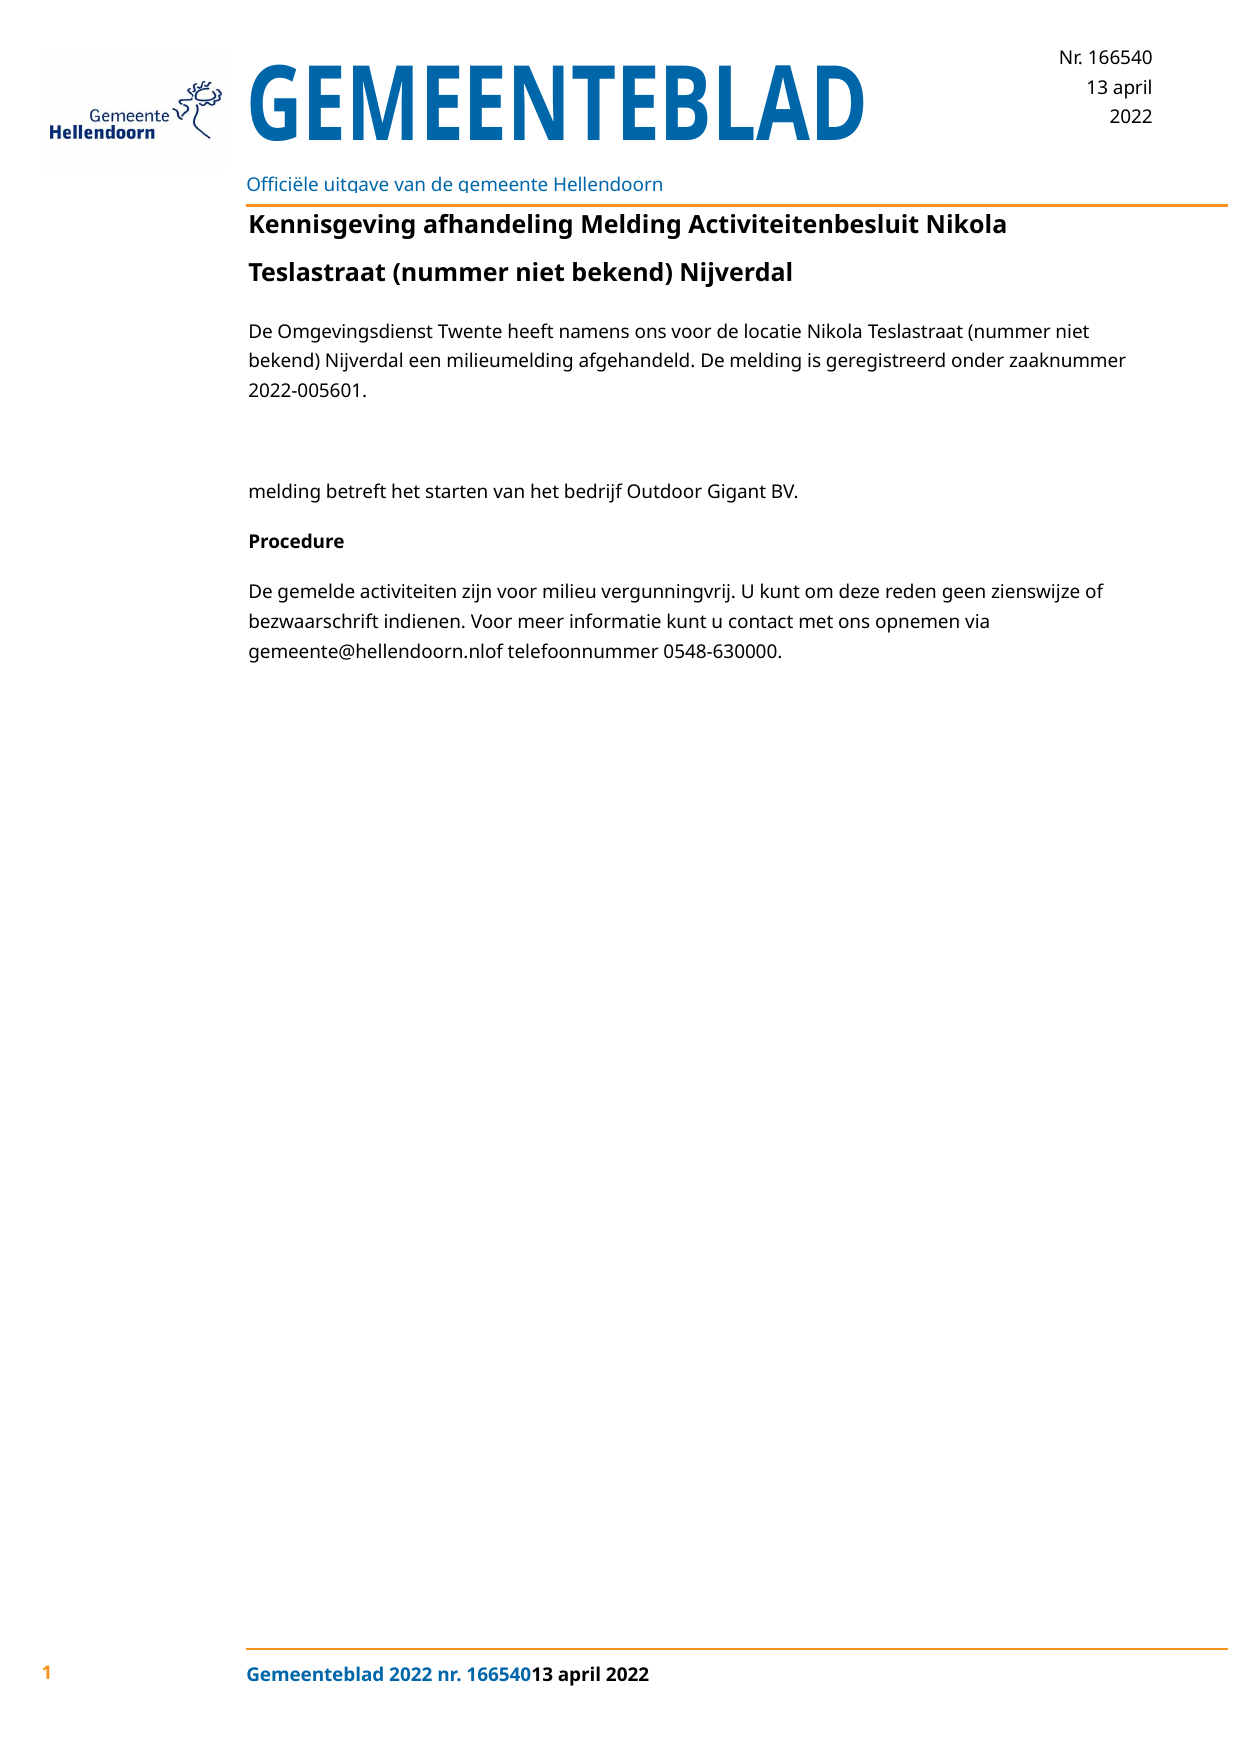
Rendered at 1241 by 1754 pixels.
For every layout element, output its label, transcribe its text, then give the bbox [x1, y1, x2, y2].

text melding betreft het starten van het bedrijf Outdoor Gigant BV. [248, 478, 1152, 504]
text Procedure [248, 528, 1152, 554]
text De Omgevingsdienst Twente heeft namens ons voor de locatie Nikola Teslastraat (nummer niet bekend) Nijverdal een milieumelding afgehandeld. De melding is geregistreerd onder zaaknummer 2022-005601. [248, 318, 1152, 403]
text De gemelde activiteiten zijn voor milieu vergunningvrij. U kunt om deze reden geen zienswijze of bezwaarschrift indienen. Voor meer informatie kunt u contact met ons opnemen via gemeente@hellendoorn.nlof telefoonnummer 0548-630000. [248, 579, 1152, 664]
picture [41, 47, 231, 172]
text Kennisgeving afhandeling Melding Activiteitenbesluit Nikola Teslastraat (nummer niet bekend) Nijverdal [248, 207, 1152, 288]
